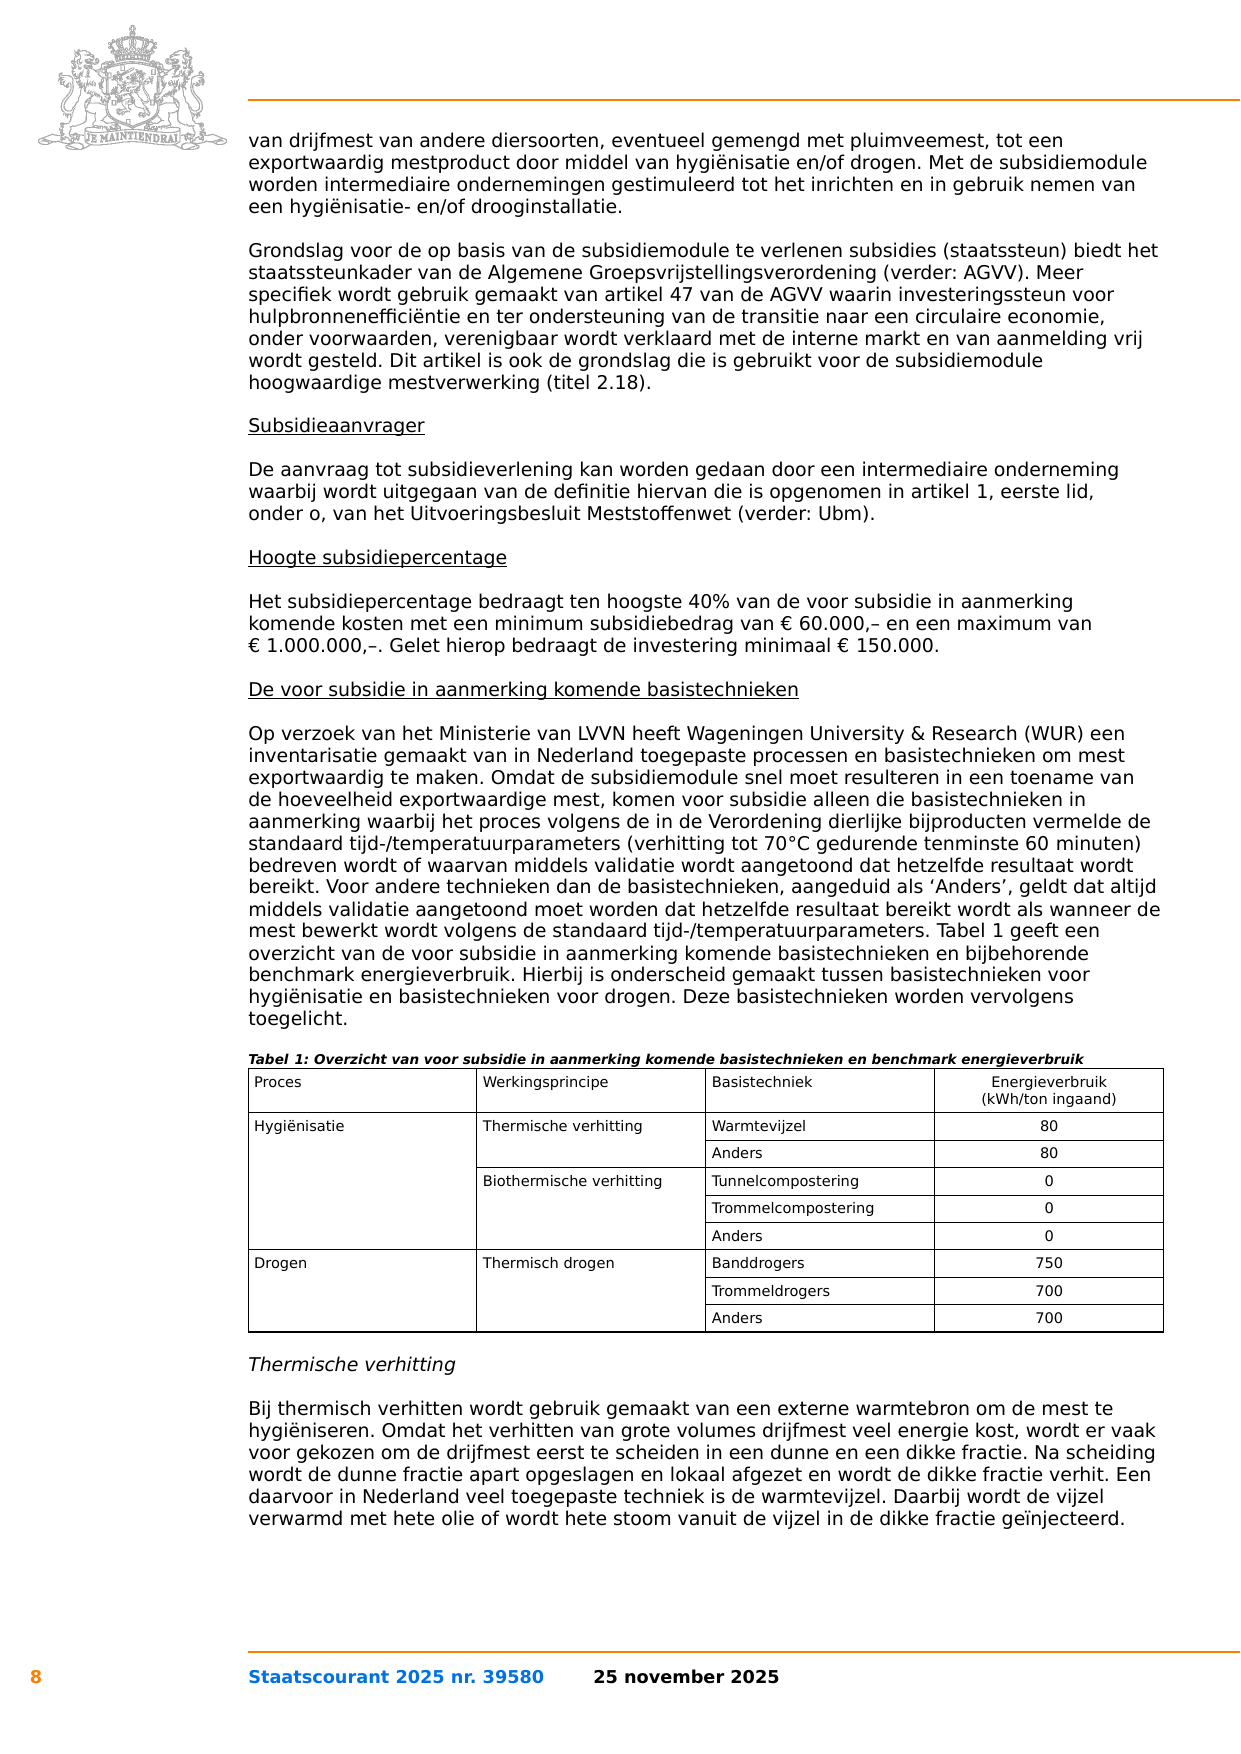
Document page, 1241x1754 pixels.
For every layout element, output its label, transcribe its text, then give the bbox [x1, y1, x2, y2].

table_cell Proces [249, 1069, 476, 1112]
text Bij thermisch verhitten wordt gebruik gemaakt van een externe warmtebron om de mest te hygiëniseren. Omdat het verhitten van grote volumes drijfmest veel energie kost, wordt er vaak voor gekozen om de drijfmest eerst te scheiden in een dunne en een dikke fractie. Na scheiding wordt de dunne fractie apart opgeslagen en lokaal afgezet en wordt de dikke fractie verhit. Een daarvoor in Nederland veel toegepaste techniek is de warmtevijzel. Daarbij wordt de vijzel verwarmd met hete olie of wordt hete stoom vanuit de vijzel in de dikke fractie geïnjecteerd. [248, 1398, 1163, 1530]
table_cell Energieverbruik (kWh/ton ingaand) [935, 1069, 1163, 1112]
table_cell 0 [935, 1168, 1163, 1194]
subtitle Hoogte subsidiepercentage [248, 547, 1163, 569]
table_cell 0 [935, 1223, 1163, 1249]
table_cell Thermische verhitting [477, 1113, 705, 1167]
subtitle Thermische verhitting [248, 1354, 1163, 1376]
table_cell 80 [935, 1141, 1163, 1167]
table_cell Tunnelcompostering [706, 1168, 934, 1194]
table_cell 700 [935, 1278, 1163, 1304]
table_header Tabel 1: Overzicht van voor subsidie in aanmerking komende basistechnieken en benchmark energieverbruik [248, 1052, 1163, 1068]
table_cell 80 [935, 1113, 1163, 1140]
table_cell Biothermische verhitting [477, 1168, 705, 1249]
text van drijfmest van andere diersoorten, eventueel gemengd met pluimveemest, tot een exportwaardig mestproduct door middel van hygiënisatie en/of drogen. Met de subsidiemodule worden intermediaire ondernemingen gestimuleerd tot het inrichten en in gebruik nemen van een hygiënisatie- en/of drooginstallatie. [248, 130, 1163, 218]
table_cell Trommelcompostering [706, 1196, 934, 1222]
text Grondslag voor de op basis van de subsidiemodule te verlenen subsidies (staatssteun) biedt het staatssteunkader van de Algemene Groepsvrijstellingsverordening (verder: AGVV). Meer specifiek wordt gebruik gemaakt van artikel 47 van de AGVV waarin investeringssteun voor hulpbronnenefficiëntie en ter ondersteuning van de transitie naar een circulaire economie, onder voorwaarden, verenigbaar wordt verklaard met de interne markt en van aanmelding vrij wordt gesteld. Dit artikel is ook de grondslag die is gebruikt voor de subsidiemodule hoogwaardige mestverwerking (titel 2.18). [248, 240, 1163, 393]
table_cell Anders [706, 1223, 934, 1249]
subtitle De voor subsidie in aanmerking komende basistechnieken [248, 679, 1163, 701]
table_cell Werkingsprincipe [477, 1069, 705, 1112]
text Het subsidiepercentage bedraagt ten hoogste 40% van de voor subsidie in aanmerking komende kosten met een minimum subsidiebedrag van € 60.000,– en een maximum van € 1.000.000,–. Gelet hierop bedraagt de investering minimaal € 150.000. [248, 591, 1163, 657]
table_cell Drogen [249, 1250, 476, 1331]
table_cell Hygiënisatie [249, 1113, 476, 1249]
table_cell Warmtevijzel [706, 1113, 934, 1140]
table_cell 750 [935, 1250, 1163, 1277]
table_cell Anders [706, 1305, 934, 1331]
text Op verzoek van het Ministerie van LVVN heeft Wageningen University & Research (WUR) een inventarisatie gemaakt van in Nederland toegepaste processen en basistechnieken om mest exportwaardig te maken. Omdat de subsidiemodule snel moet resulteren in een toename van de hoeveelheid exportwaardige mest, komen voor subsidie alleen die basistechnieken in aanmerking waarbij het proces volgens de in de Verordening dierlijke bijproducten vermelde de standaard tijd-/temperatuurparameters (verhitting tot 70°C gedurende tenminste 60 minuten) bedreven wordt of waarvan middels validatie wordt aangetoond dat hetzelfde resultaat wordt bereikt. Voor andere technieken dan de basistechnieken, aangeduid als ‘Anders’, geldt dat altijd middels validatie aangetoond moet worden dat hetzelfde resultaat bereikt wordt als wanneer de mest bewerkt wordt volgens de standaard tijd-/temperatuurparameters. Tabel 1 geeft een overzicht van de voor subsidie in aanmerking komende basistechnieken en bijbehorende benchmark energieverbruik. Hierbij is onderscheid gemaakt tussen basistechnieken voor hygiënisatie en basistechnieken voor drogen. Deze basistechnieken worden vervolgens toegelicht. [248, 723, 1163, 1030]
table_cell Banddrogers [706, 1250, 934, 1277]
table_cell Thermisch drogen [477, 1250, 705, 1331]
table_cell 0 [935, 1196, 1163, 1222]
table_cell Basistechniek [706, 1069, 934, 1112]
picture [38, 25, 227, 150]
table_cell 700 [935, 1305, 1163, 1331]
subtitle Subsidieaanvrager [248, 415, 1163, 437]
table_cell Anders [706, 1141, 934, 1167]
table_cell Trommeldrogers [706, 1278, 934, 1304]
text De aanvraag tot subsidieverlening kan worden gedaan door een intermediaire onderneming waarbij wordt uitgegaan van de definitie hiervan die is opgenomen in artikel 1, eerste lid, onder o, van het Uitvoeringsbesluit Meststoffenwet (verder: Ubm). [248, 459, 1163, 525]
